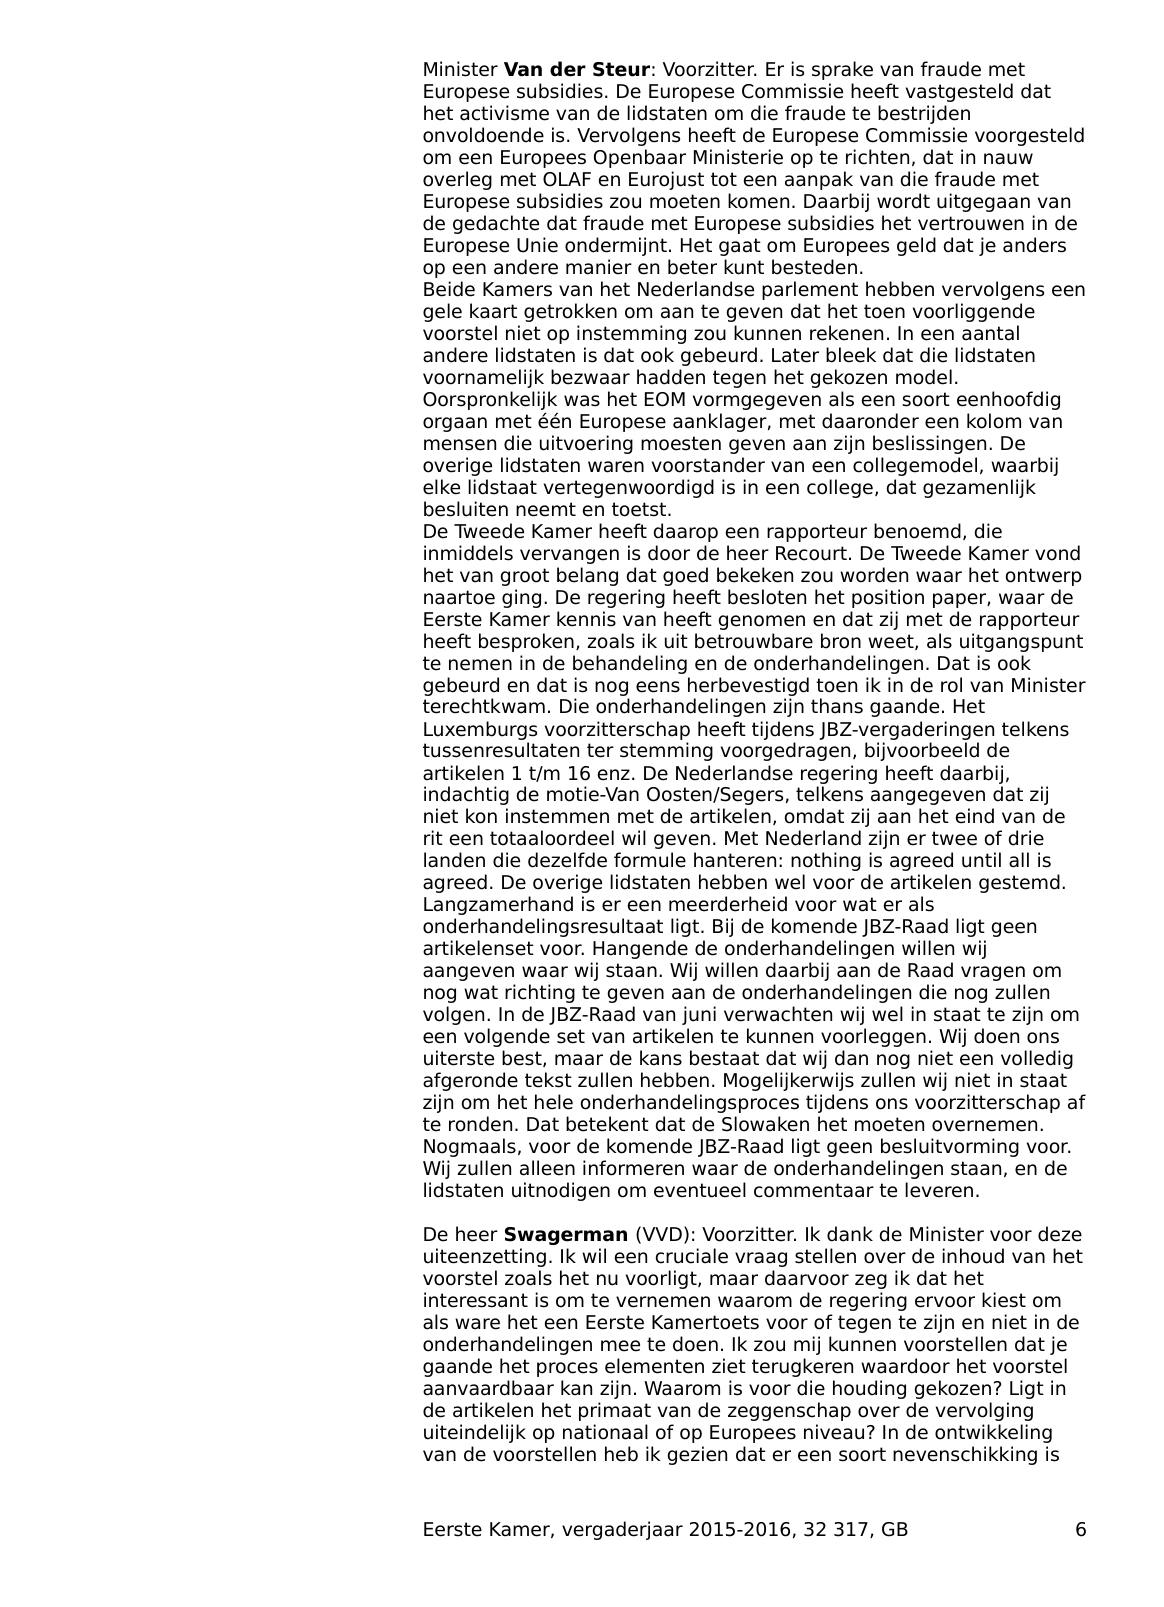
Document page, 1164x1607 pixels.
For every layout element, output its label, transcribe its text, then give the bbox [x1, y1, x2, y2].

text Beide Kamers van het Nederlandse parlement hebben vervolgens een gele kaart getrokken om aan te geven dat het toen voorliggende voorstel niet op instemming zou kunnen rekenen. In een aantal andere lidstaten is dat ook gebeurd. Later bleek dat die lidstaten voornamelijk bezwaar hadden tegen het gekozen model. Oorspronkelijk was het EOM vormgegeven als een soort eenhoofdig orgaan met één Europese aanklager, met daaronder een kolom van mensen die uitvoering moesten geven aan zijn beslissingen. De overige lidstaten waren voorstander van een collegemodel, waarbij elke lidstaat vertegenwoordigd is in een college, dat gezamenlijk besluiten neemt en toetst. [422, 279, 1087, 521]
text De Tweede Kamer heeft daarop een rapporteur benoemd, die inmiddels vervangen is door de heer Recourt. De Tweede Kamer vond het van groot belang dat goed bekeken zou worden waar het ontwerp naartoe ging. De regering heeft besloten het position paper, waar de Eerste Kamer kennis van heeft genomen en dat zij met de rapporteur heeft besproken, zoals ik uit betrouwbare bron weet, als uitgangspunt te nemen in de behandeling en de onderhandelingen. Dat is ook gebeurd en dat is nog eens herbevestigd toen ik in de rol van Minister terechtkwam. Die onderhandelingen zijn thans gaande. Het Luxemburgs voorzitterschap heeft tijdens JBZ-vergaderingen telkens tussenresultaten ter stemming voorgedragen, bijvoorbeeld de artikelen 1 t/m 16 enz. De Nederlandse regering heeft daarbij, indachtig de motie-Van Oosten/Segers, telkens aangegeven dat zij niet kon instemmen met de artikelen, omdat zij aan het eind van de rit een totaaloordeel wil geven. Met Nederland zijn er twee of drie landen die dezelfde formule hanteren: nothing is agreed until all is agreed. De overige lidstaten hebben wel voor de artikelen gestemd. Langzamerhand is er een meerderheid voor wat er als onderhandelingsresultaat ligt. Bij de komende JBZ-Raad ligt geen artikelenset voor. Hangende de onderhandelingen willen wij aangeven waar wij staan. Wij willen daarbij aan de Raad vragen om nog wat richting te geven aan de onderhandelingen die nog zullen volgen. In de JBZ-Raad van juni verwachten wij wel in staat te zijn om een volgende set van artikelen te kunnen voorleggen. Wij doen ons uiterste best, maar de kans bestaat dat wij dan nog niet een volledig afgeronde tekst zullen hebben. Mogelijkerwijs zullen wij niet in staat zijn om het hele onderhandelingsproces tijdens ons voorzitterschap af te ronden. Dat betekent dat de Slowaken het moeten overnemen. Nogmaals, voor de komende JBZ-Raad ligt geen besluitvorming voor. Wij zullen alleen informeren waar de onderhandelingen staan, en de lidstaten uitnodigen om eventueel commentaar te leveren. [422, 521, 1087, 1202]
text Minister Van der Steur: Voorzitter. Er is sprake van fraude met Europese subsidies. De Europese Commissie heeft vastgesteld dat het activisme van de lidstaten om die fraude te bestrijden onvoldoende is. Vervolgens heeft de Europese Commissie voorgesteld om een Europees Openbaar Ministerie op te richten, dat in nauw overleg met OLAF en Eurojust tot een aanpak van die fraude met Europese subsidies zou moeten komen. Daarbij wordt uitgegaan van de gedachte dat fraude met Europese subsidies het vertrouwen in de Europese Unie ondermijnt. Het gaat om Europees geld dat je anders op een andere manier en beter kunt besteden. [422, 59, 1087, 279]
text De heer Swagerman (VVD): Voorzitter. Ik dank de Minister voor deze uiteenzetting. Ik wil een cruciale vraag stellen over de inhoud van het voorstel zoals het nu voorligt, maar daarvoor zeg ik dat het interessant is om te vernemen waarom de regering ervoor kiest om als ware het een Eerste Kamertoets voor of tegen te zijn en niet in de onderhandelingen mee te doen. Ik zou mij kunnen voorstellen dat je gaande het proces elementen ziet terugkeren waardoor het voorstel aanvaardbaar kan zijn. Waarom is voor die houding gekozen? Ligt in de artikelen het primaat van de zeggenschap over de vervolging uiteindelijk op nationaal of op Europees niveau? In de ontwikkeling van de voorstellen heb ik gezien dat er een soort nevenschikking is [422, 1224, 1087, 1466]
